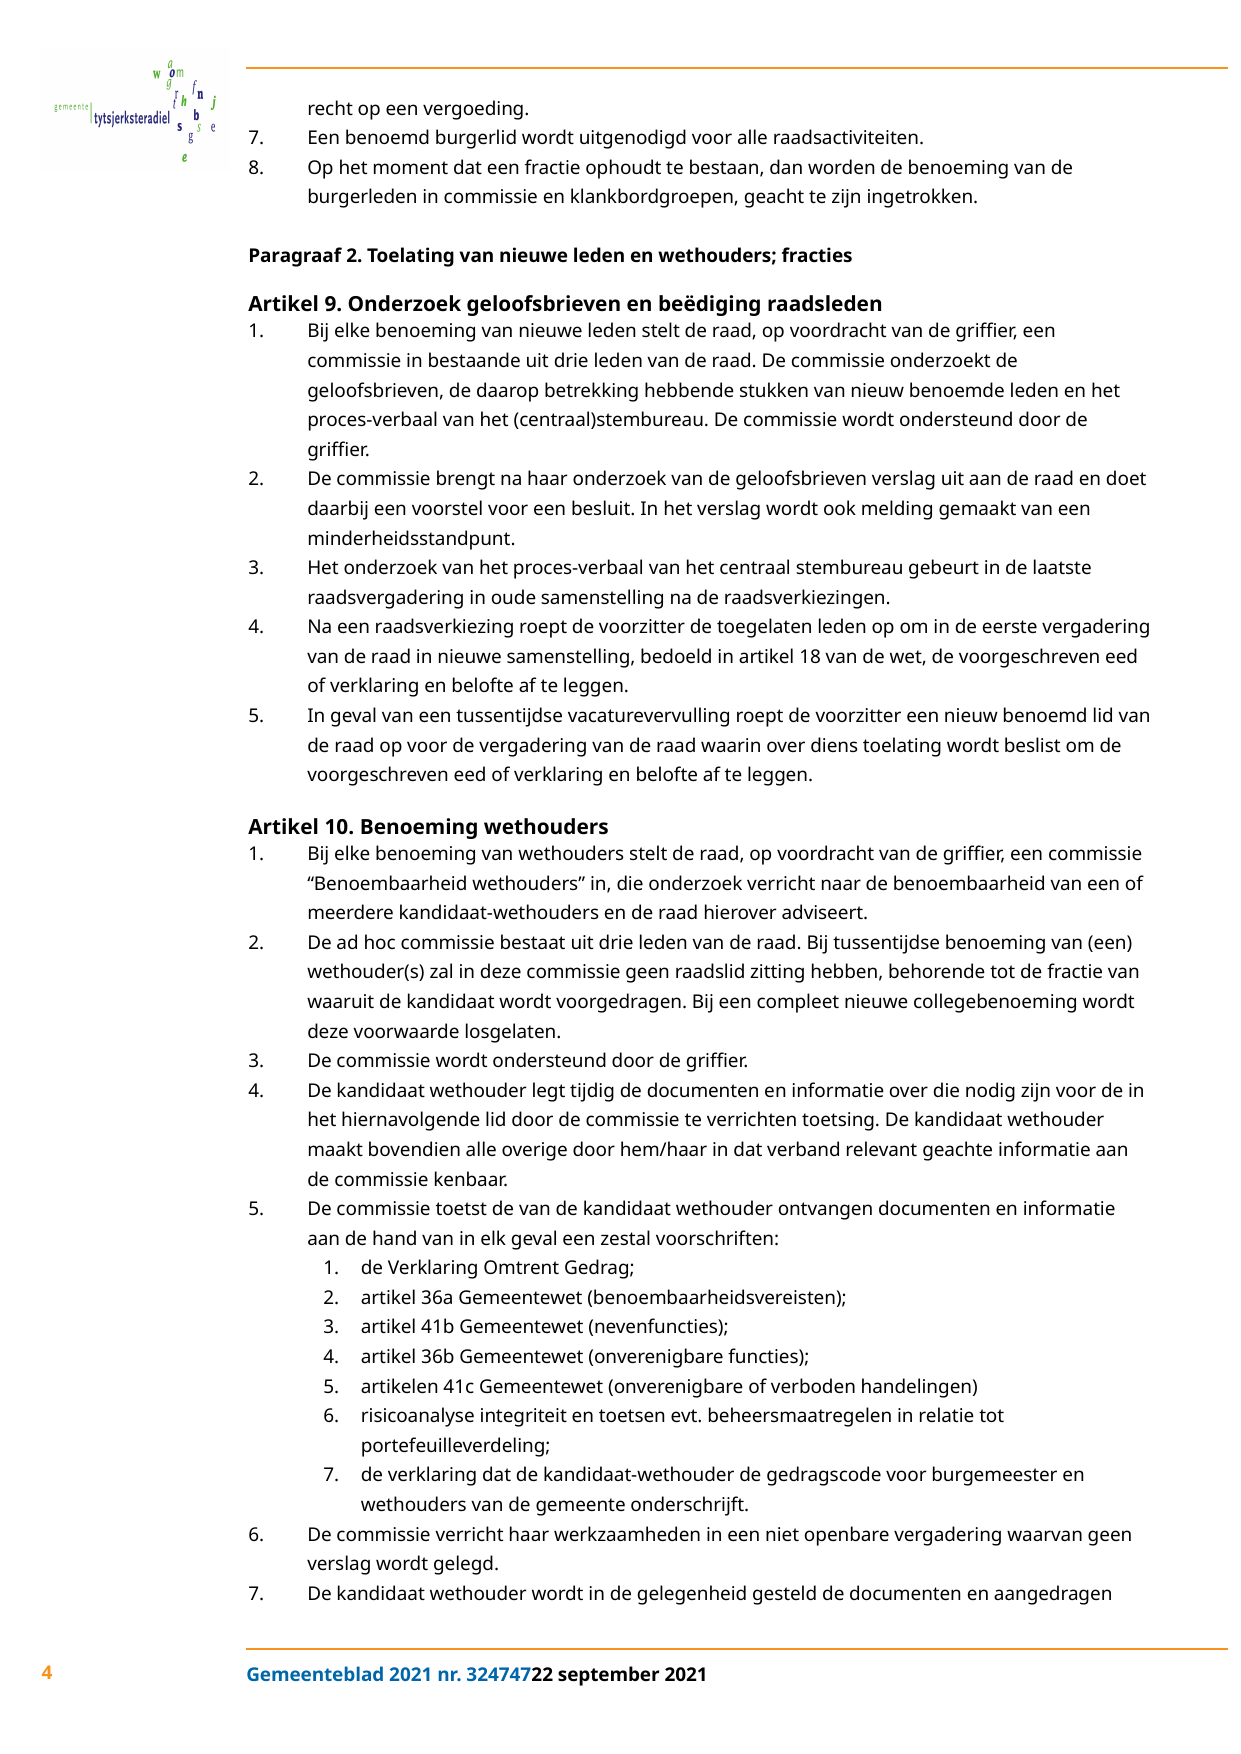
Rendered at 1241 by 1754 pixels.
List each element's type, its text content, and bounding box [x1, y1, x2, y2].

list De commissie brengt na haar onderzoek van de geloofsbrieven verslag uit aan de raad en doet daarbij een voorstel voor een besluit. In het verslag wordt ook melding gemaakt van een minderheidsstandpunt. [248, 466, 1152, 551]
list De ad hoc commissie bestaat uit drie leden van de raad. Bij tussentijdse benoeming van (een) wethouder(s) zal in deze commissie geen raadslid zitting hebben, behorende tot de fractie van waaruit de kandidaat wordt voorgedragen. Bij een compleet nieuwe collegebenoeming wordt deze voorwaarde losgelaten. [248, 929, 1152, 1043]
text Artikel 9. Onderzoek geloofsbrieven en beëdiging raadsleden [248, 289, 1152, 318]
list De commissie verricht haar werkzaamheden in een niet openbare vergadering waarvan geen verslag wordt gelegd. [248, 1521, 1152, 1576]
list Bij elke benoeming van nieuwe leden stelt de raad, op voordracht van de griffier, een commissie in bestaande uit drie leden van de raad. De commissie onderzoekt de geloofsbrieven, de daarop betrekking hebbende stukken van nieuw benoemde leden en het proces-verbaal van het (centraal)stembureau. De commissie wordt ondersteund door de griffier. [248, 318, 1152, 462]
list recht op een vergoeding. [248, 95, 1152, 121]
list De commissie toetst de van de kandidaat wethouder ontvangen documenten en informatie aan de hand van in elk geval een zestal voorschriften: [248, 1195, 1152, 1251]
list De kandidaat wethouder legt tijdig de documenten en informatie over die nodig zijn voor de in het hiernavolgende lid door de commissie te verrichten toetsing. De kandidaat wethouder maakt bovendien alle overige door hem/haar in dat verband relevant geachte informatie aan de commissie kenbaar. [248, 1077, 1152, 1191]
list artikelen 41c Gemeentewet (onverenigbare of verboden handelingen) [323, 1373, 1152, 1398]
list Na een raadsverkiezing roept de voorzitter de toegelaten leden op om in de eerste vergadering van de raad in nieuwe samenstelling, bedoeld in artikel 18 van de wet, de voorgeschreven eed of verklaring en belofte af te leggen. [248, 613, 1152, 698]
list De commissie wordt ondersteund door de griffier. [248, 1047, 1152, 1073]
list risicoanalyse integriteit en toetsen evt. beheersmaatregelen in relatie tot portefeuilleverdeling; [323, 1402, 1152, 1458]
list artikel 36a Gemeentewet (benoembaarheidsvereisten); [323, 1284, 1152, 1310]
list Bij elke benoeming van wethouders stelt de raad, op voordracht van de griffier, een commissie “Benoembaarheid wethouders” in, die onderzoek verricht naar de benoembaarheid van een of meerdere kandidaat-wethouders en de raad hierover adviseert. [248, 840, 1152, 925]
list De kandidaat wethouder wordt in de gelegenheid gesteld de documenten en aangedragen [248, 1580, 1152, 1606]
picture [41, 47, 231, 172]
list artikel 41b Gemeentewet (nevenfuncties); [323, 1314, 1152, 1339]
list de verklaring dat de kandidaat-wethouder de gedragscode voor burgemeester en wethouders van de gemeente onderschrijft. [323, 1462, 1152, 1517]
list Een benoemd burgerlid wordt uitgenodigd voor alle raadsactiviteiten. [248, 124, 1152, 150]
list de Verklaring Omtrent Gedrag; [323, 1254, 1152, 1280]
text Artikel 10. Benoeming wethouders [248, 812, 1152, 840]
list Op het moment dat een fractie ophoudt te bestaan, dan worden de benoeming van de burgerleden in commissie en klankbordgroepen, geacht te zijn ingetrokken. [248, 154, 1152, 209]
text Paragraaf 2. Toelating van nieuwe leden en wethouders; fracties [248, 243, 1152, 268]
list Het onderzoek van het proces-verbaal van het centraal stembureau gebeurt in de laatste raadsvergadering in oude samenstelling na de raadsverkiezingen. [248, 554, 1152, 610]
list In geval van een tussentijdse vacaturevervulling roept de voorzitter een nieuw benoemd lid van de raad op voor de vergadering van de raad waarin over diens toelating wordt beslist om de voorgeschreven eed of verklaring en belofte af te leggen. [248, 702, 1152, 787]
list artikel 36b Gemeentewet (onverenigbare functies); [323, 1343, 1152, 1369]
